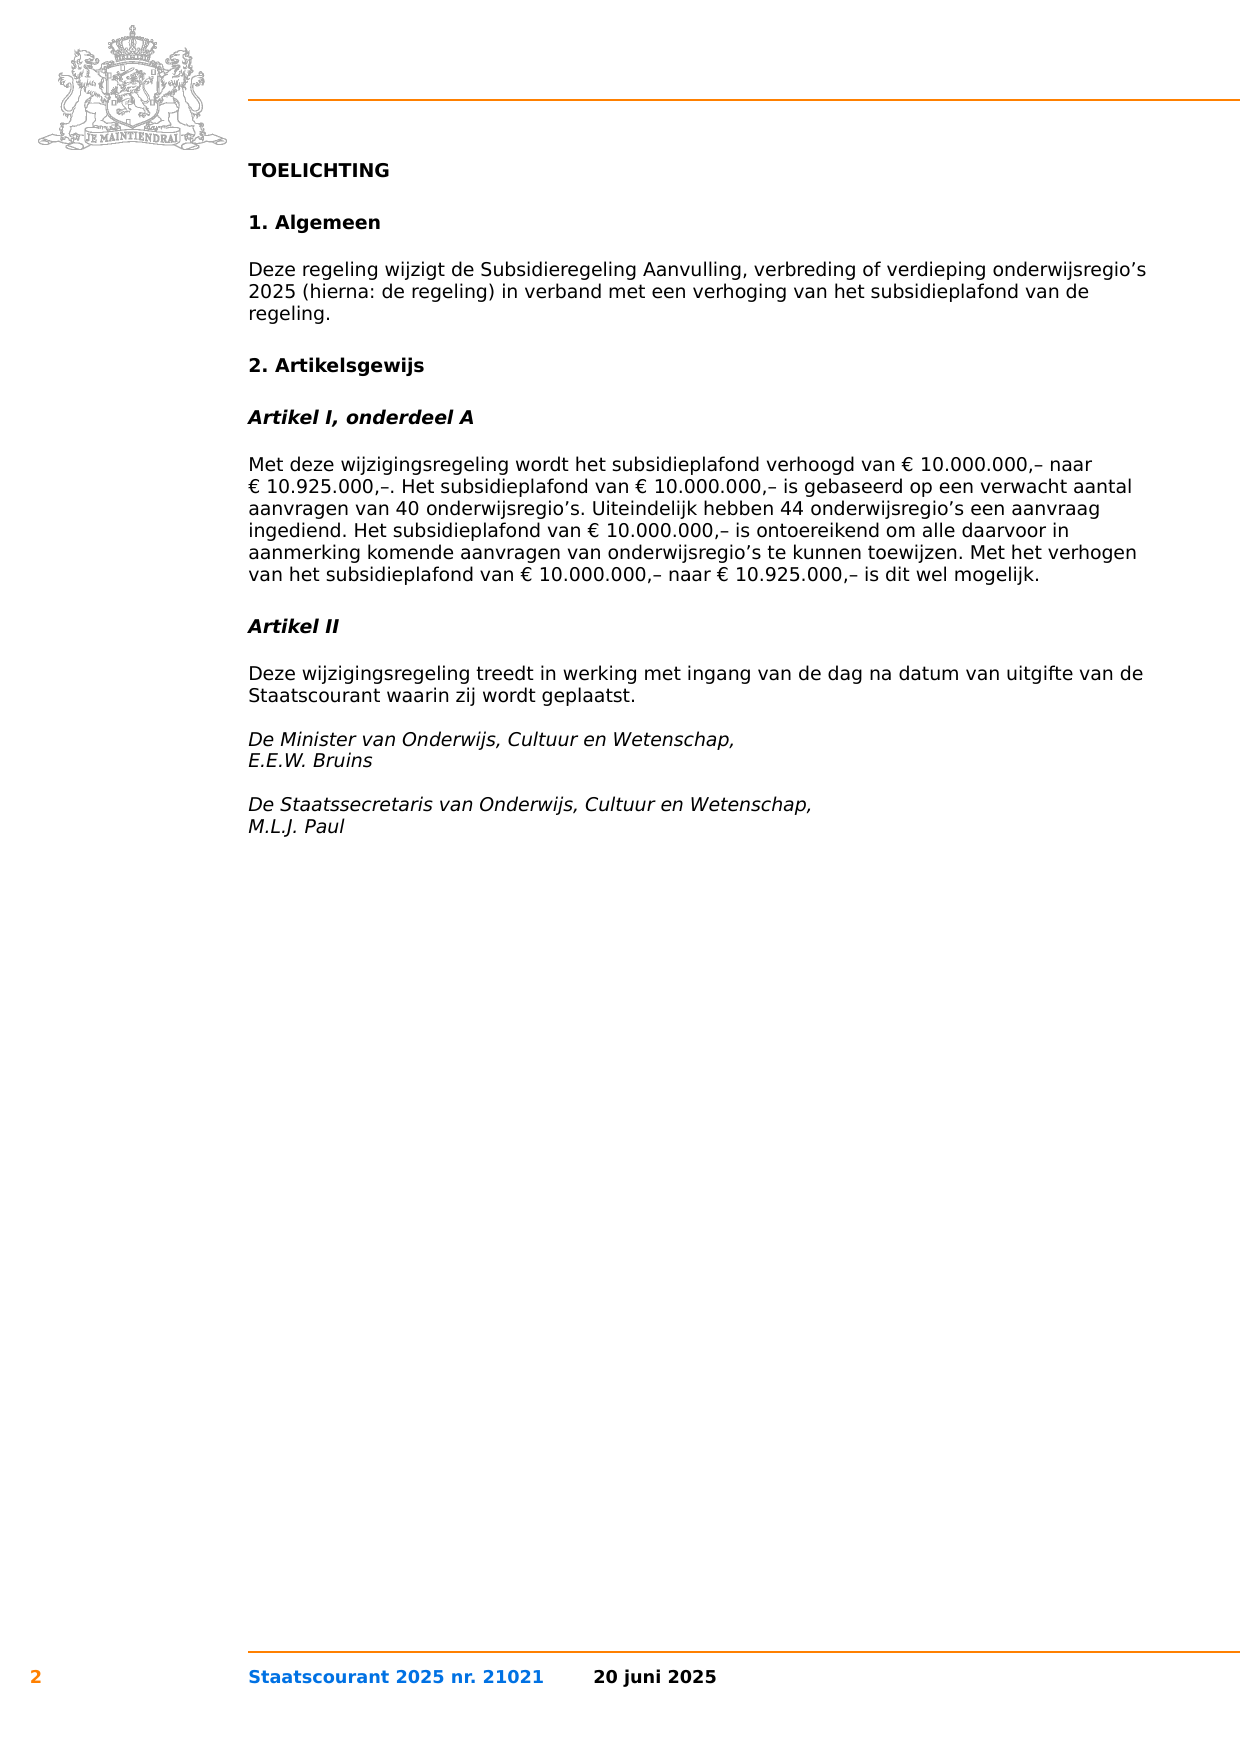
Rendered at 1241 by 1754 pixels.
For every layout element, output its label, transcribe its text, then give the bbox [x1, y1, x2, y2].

text Deze regeling wijzigt de Subsidieregeling Aanvulling, verbreding of verdieping onderwijsregio’s 2025 (hierna: de regeling) in verband met een verhoging van het subsidieplafond van de regeling. [248, 259, 1163, 325]
text De Minister van Onderwijs, Cultuur en Wetenschap, E.E.W. Bruins [248, 728, 1163, 772]
subtitle Artikel I, onderdeel A [248, 407, 1163, 429]
subtitle 1. Algemeen [248, 212, 1163, 234]
text De Staatssecretaris van Onderwijs, Cultuur en Wetenschap, M.L.J. Paul [248, 794, 1163, 838]
picture [38, 25, 227, 150]
subtitle 2. Artikelsgewijs [248, 355, 1163, 377]
text Met deze wijzigingsregeling wordt het subsidieplafond verhoogd van € 10.000.000,– naar € 10.925.000,–. Het subsidieplafond van € 10.000.000,– is gebaseerd op een verwacht aantal aanvragen van 40 onderwijsregio’s. Uiteindelijk hebben 44 onderwijsregio’s een aanvraag ingediend. Het subsidieplafond van € 10.000.000,– is ontoereikend om alle daarvoor in aanmerking komende aanvragen van onderwijsregio’s te kunnen toewijzen. Met het verhogen van het subsidieplafond van € 10.000.000,– naar € 10.925.000,– is dit wel mogelijk. [248, 454, 1163, 586]
subtitle TOELICHTING [248, 160, 1163, 182]
text Deze wijzigingsregeling treedt in werking met ingang van de dag na datum van uitgifte van de Staatscourant waarin zij wordt geplaatst. [248, 663, 1163, 707]
subtitle Artikel II [248, 616, 1163, 638]
